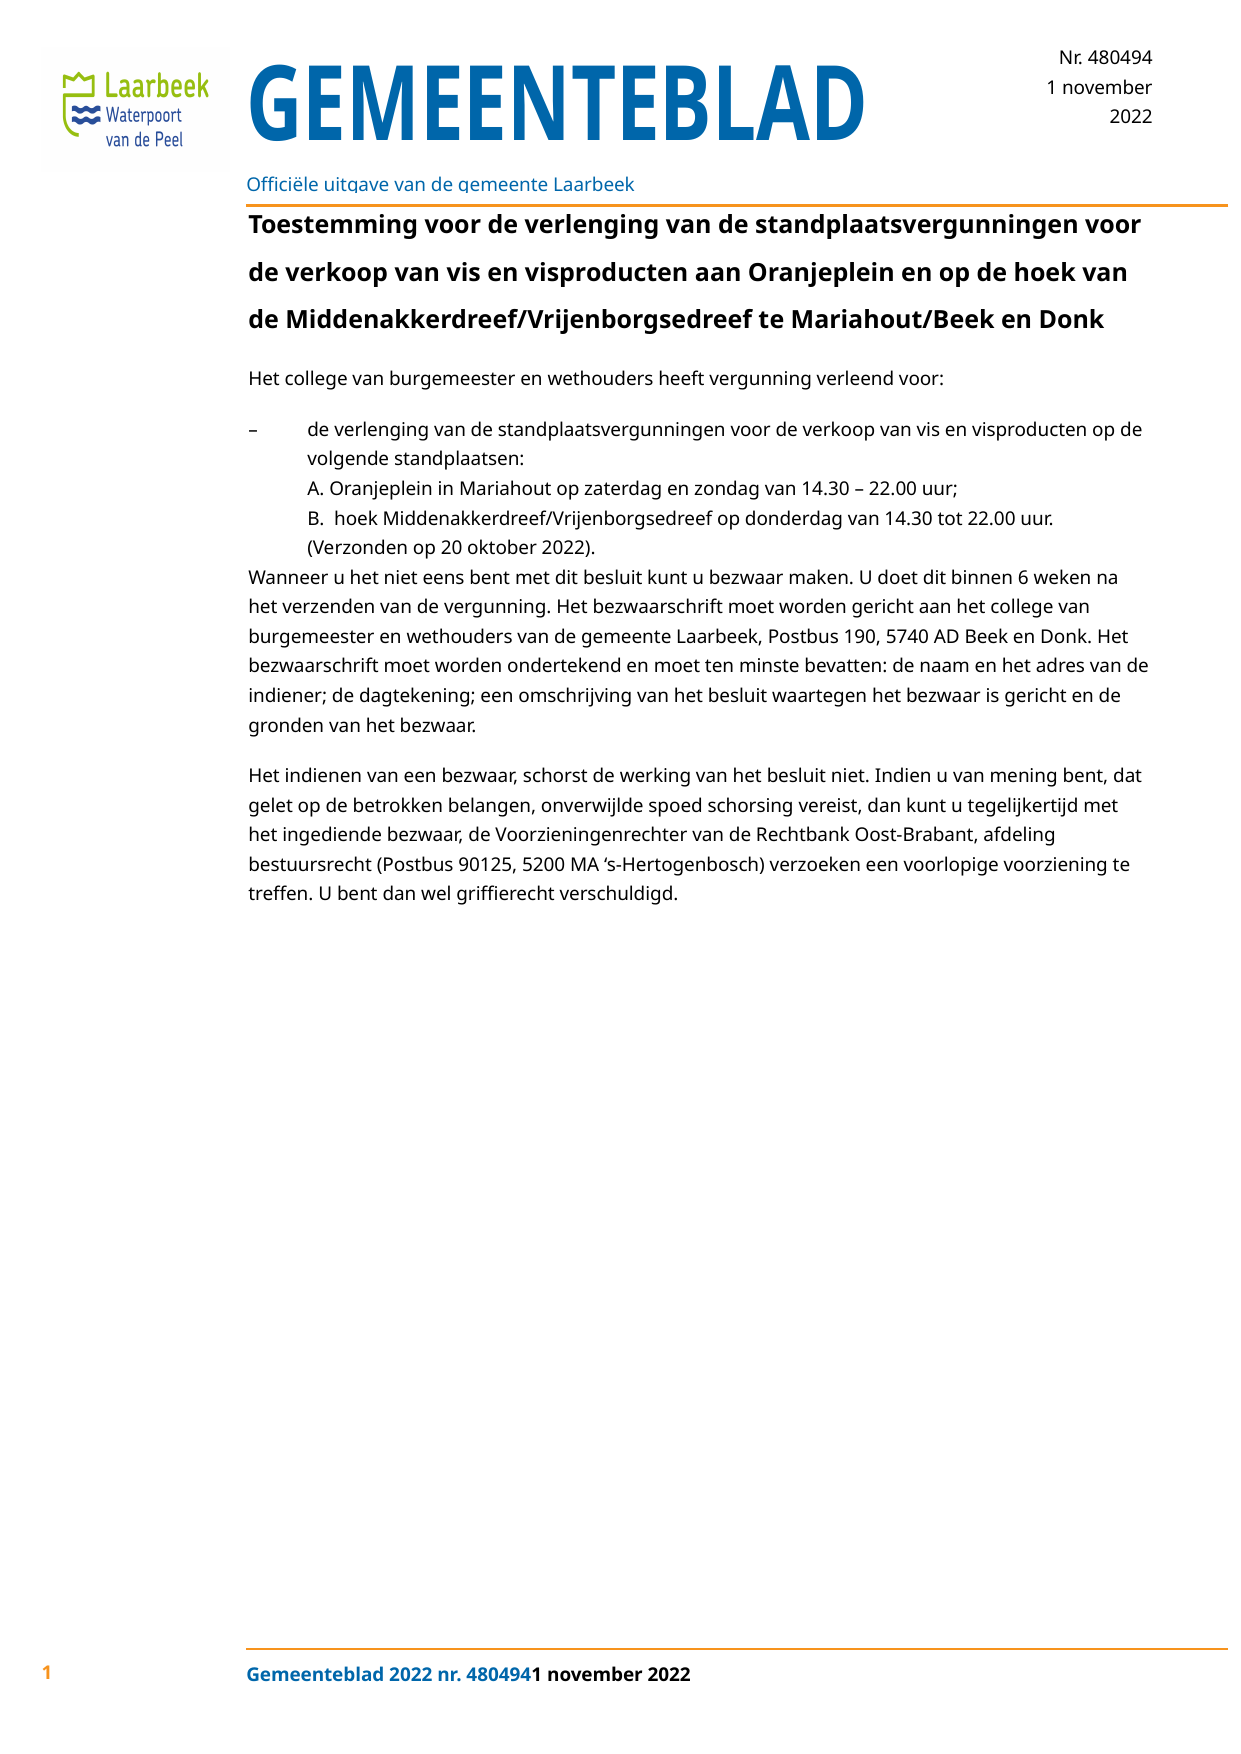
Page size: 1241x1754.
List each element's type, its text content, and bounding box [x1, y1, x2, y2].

list A. Oranjeplein in Mariahout op zaterdag en zondag van 14.30 – 22.00 uur; [248, 475, 1152, 501]
text Toestemming voor de verlenging van de standplaatsvergunningen voor de verkoop van vis en visproducten aan Oranjeplein en op de hoek van de Middenakkerdreef/Vrijenborgsedreef te Mariahout/Beek en Donk [248, 207, 1152, 336]
text Wanneer u het niet eens bent met dit besluit kunt u bezwaar maken. U doet dit binnen 6 weken na het verzenden van de vergunning. Het bezwaarschrift moet worden gericht aan het college van burgemeester en wethouders van de gemeente Laarbeek, Postbus 190, 5740 AD Beek en Donk. Het bezwaarschrift moet worden ondertekend en moet ten minste bevatten: de naam en het adres van de indiener; de dagtekening; een omschrijving van het besluit waartegen het bezwaar is gericht en de gronden van het bezwaar. [248, 564, 1152, 737]
list B. hoek Middenakkerdreef/Vrijenborgsedreef op donderdag van 14.30 tot 22.00 uur. [248, 505, 1152, 530]
picture [41, 47, 231, 172]
list (Verzonden op 20 oktober 2022). [248, 534, 1152, 560]
text Het indienen van een bezwaar, schorst de werking van het besluit niet. Indien u van mening bent, dat gelet op de betrokken belangen, onverwijlde spoed schorsing vereist, dan kunt u tegelijkertijd met het ingediende bezwaar, de Voorzieningenrechter van de Rechtbank Oost-Brabant, afdeling bestuursrecht (Postbus 90125, 5200 MA ‘s-Hertogenbosch) verzoeken een voorlopige voorziening te treffen. U bent dan wel griffierecht verschuldigd. [248, 762, 1152, 906]
text Het college van burgemeester en wethouders heeft vergunning verleend voor: [248, 366, 1152, 391]
list de verlenging van de standplaatsvergunningen voor de verkoop van vis en visproducten op de volgende standplaatsen: [248, 416, 1152, 471]
